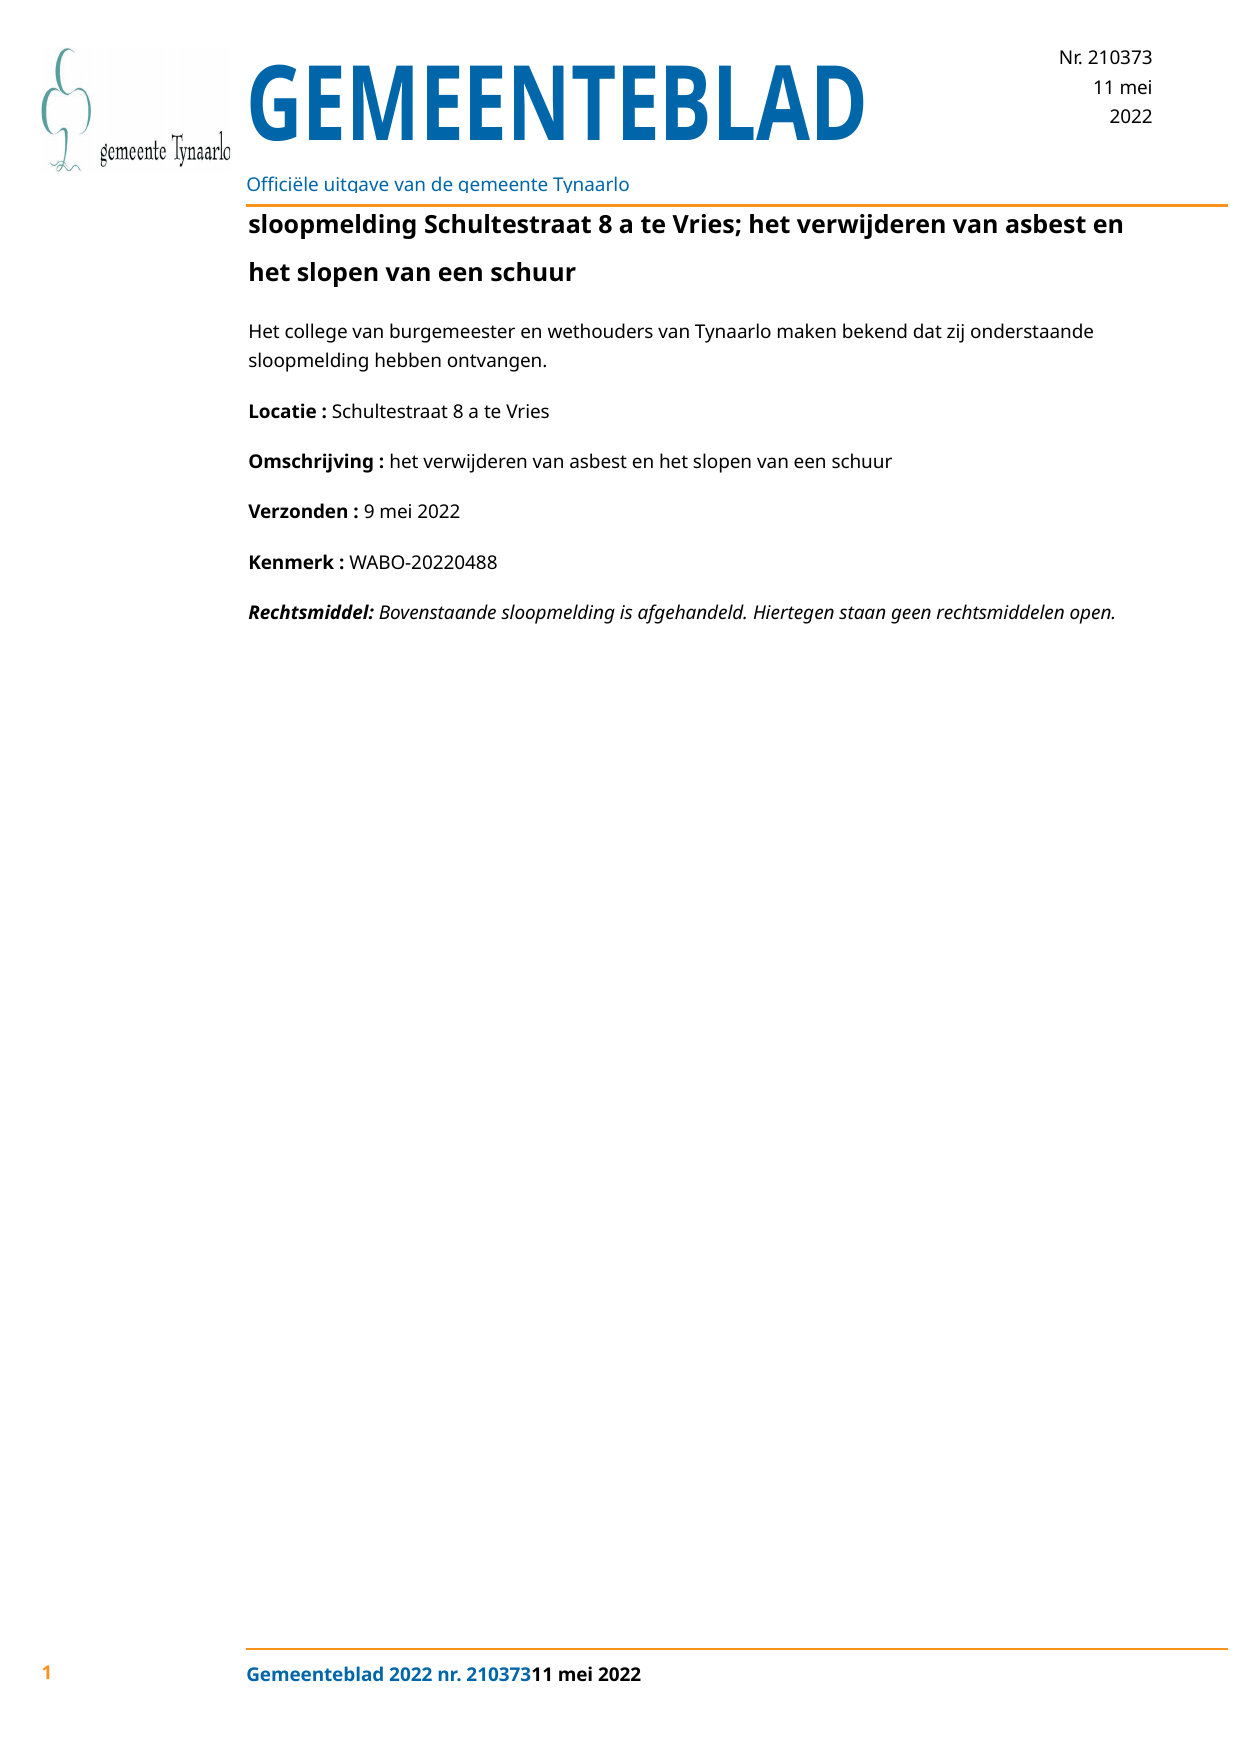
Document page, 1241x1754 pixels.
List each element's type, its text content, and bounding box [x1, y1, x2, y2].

picture [41, 47, 231, 172]
text Omschrijving : het verwijderen van asbest en het slopen van een schuur [248, 448, 1152, 474]
text Verzonden : 9 mei 2022 [248, 499, 1152, 524]
text Kenmerk : WABO-20220488 [248, 549, 1152, 575]
text sloopmelding Schultestraat 8 a te Vries; het verwijderen van asbest en het slopen van een schuur [248, 207, 1152, 288]
text Het college van burgemeester en wethouders van Tynaarlo maken bekend dat zij onderstaande sloopmelding hebben ontvangen. [248, 318, 1152, 373]
text Rechtsmiddel: Bovenstaande sloopmelding is afgehandeld. Hiertegen staan geen rechtsmiddelen open. [248, 599, 1152, 625]
text Locatie : Schultestraat 8 a te Vries [248, 398, 1152, 424]
